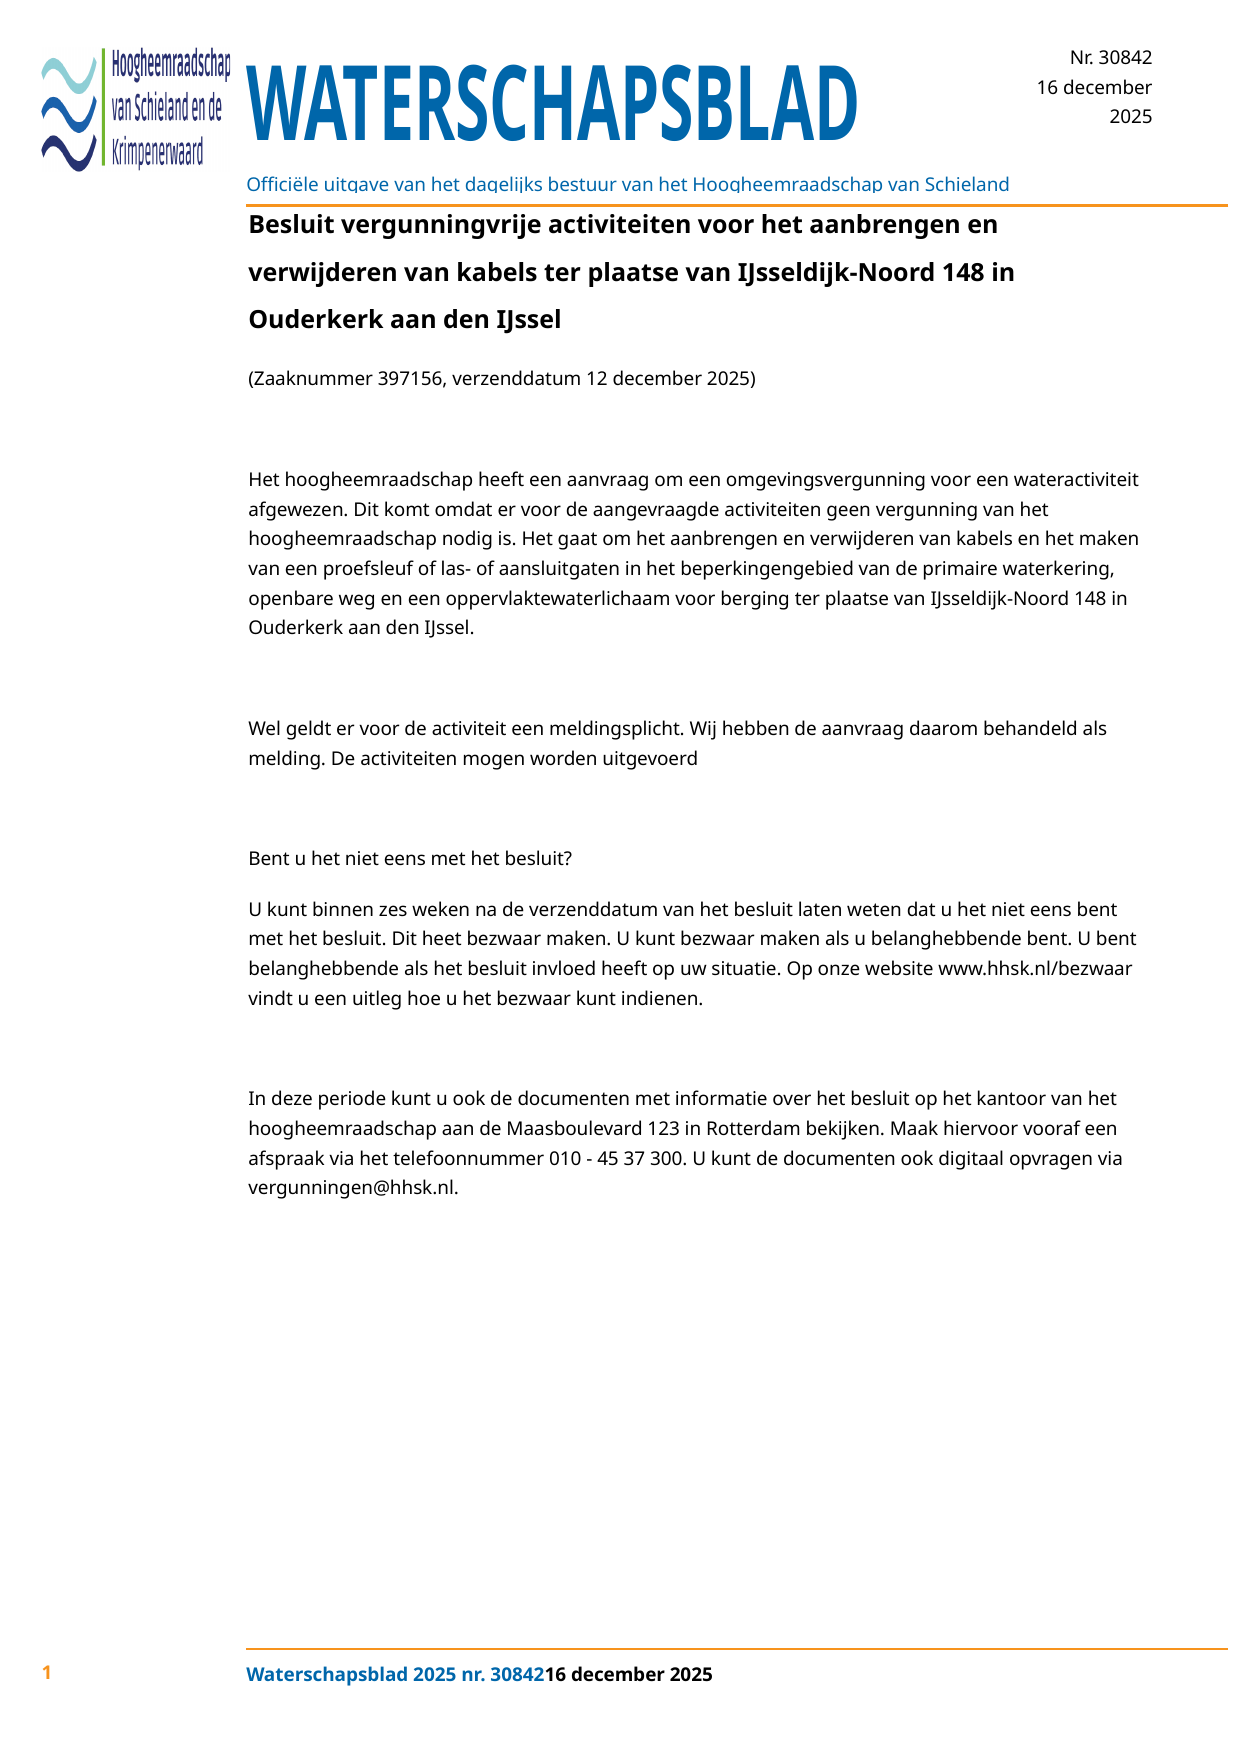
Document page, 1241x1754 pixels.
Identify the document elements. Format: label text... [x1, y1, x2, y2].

text Besluit vergunningvrije activiteiten voor het aanbrengen en verwijderen van kabels ter plaatse van IJsseldijk-Noord 148 in Ouderkerk aan den IJssel [248, 207, 1152, 336]
text Bent u het niet eens met het besluit? [248, 846, 1152, 871]
text In deze periode kunt u ook de documenten met informatie over het besluit op het kantoor van het hoogheemraadschap aan de Maasboulevard 123 in Rotterdam bekijken. Maak hiervoor vooraf een afspraak via het telefoonnummer 010 - 45 37 300. U kunt de documenten ook digitaal opvragen via vergunningen@hhsk.nl. [248, 1086, 1152, 1200]
text (Zaaknummer 397156, verzenddatum 12 december 2025) [248, 366, 1152, 391]
picture [41, 47, 231, 172]
text Wel geldt er voor de activiteit een meldingsplicht. Wij hebben de aanvraag daarom behandeld als melding. De activiteiten mogen worden uitgevoerd [248, 715, 1152, 770]
text Het hoogheemraadschap heeft een aanvraag om een omgevingsvergunning voor een wateractiviteit afgewezen. Dit komt omdat er voor de aangevraagde activiteiten geen vergunning van het hoogheemraadschap nodig is. Het gaat om het aanbrengen en verwijderen van kabels en het maken van een proefsleuf of las- of aansluitgaten in het beperkingengebied van de primaire waterkering, openbare weg en een oppervlaktewaterlichaam voor berging ter plaatse van IJsseldijk-Noord 148 in Ouderkerk aan den IJssel. [248, 466, 1152, 640]
text U kunt binnen zes weken na de verzenddatum van het besluit laten weten dat u het niet eens bent met het besluit. Dit heet bezwaar maken. U kunt bezwaar maken als u belanghebbende bent. U bent belanghebbende als het besluit invloed heeft op uw situatie. Op onze website www.hhsk.nl/bezwaar vindt u een uitleg hoe u het bezwaar kunt indienen. [248, 896, 1152, 1010]
